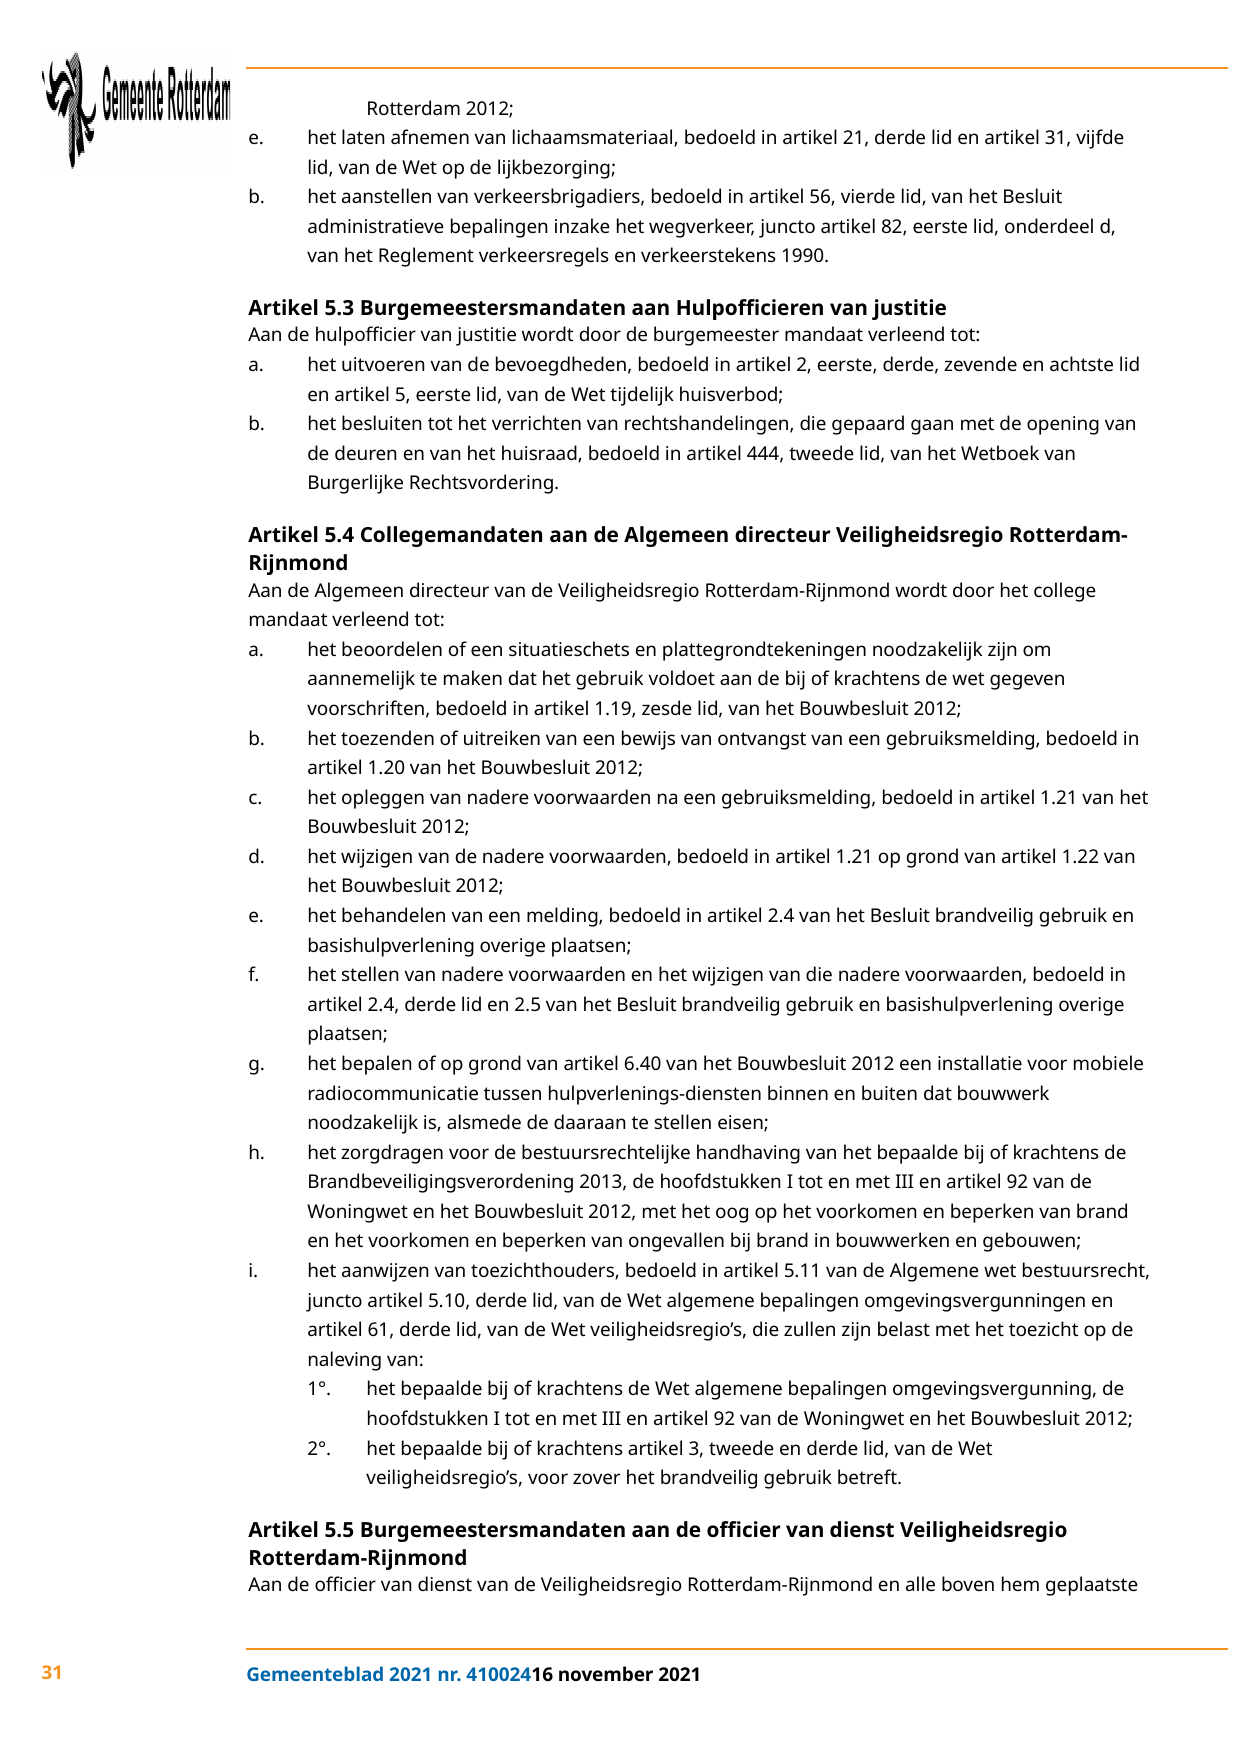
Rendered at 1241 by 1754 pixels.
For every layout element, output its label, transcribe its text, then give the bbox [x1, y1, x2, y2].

text Artikel 5.5 Burgemeestersmandaten aan de officier van dienst Veiligheidsregio Rotterdam-Rijnmond [248, 1515, 1152, 1572]
list het besluiten tot het verrichten van rechtshandelingen, die gepaard gaan met de opening van de deuren en van het huisraad, bedoeld in artikel 444, tweede lid, van het Wetboek van Burgerlijke Rechtsvordering. [248, 410, 1152, 495]
list Rotterdam 2012; [307, 95, 1152, 121]
list het laten afnemen van lichaamsmateriaal, bedoeld in artikel 21, derde lid en artikel 31, vijfde lid, van de Wet op de lijkbezorging; [248, 124, 1152, 180]
list het wijzigen van de nadere voorwaarden, bedoeld in artikel 1.21 op grond van artikel 1.22 van het Bouwbesluit 2012; [248, 843, 1152, 898]
list het opleggen van nadere voorwaarden na een gebruiksmelding, bedoeld in artikel 1.21 van het Bouwbesluit 2012; [248, 784, 1152, 839]
list het behandelen van een melding, bedoeld in artikel 2.4 van het Besluit brandveilig gebruik en basishulpverlening overige plaatsen; [248, 902, 1152, 957]
list het bepaalde bij of krachtens de Wet algemene bepalingen omgevingsvergunning, de hoofdstukken I tot en met III en artikel 92 van de Woningwet en het Bouwbesluit 2012; [307, 1376, 1152, 1431]
list het bepalen of op grond van artikel 6.40 van het Bouwbesluit 2012 een installatie voor mobiele radiocommunicatie tussen hulpverlenings-diensten binnen en buiten dat bouwwerk noodzakelijk is, alsmede de daaraan te stellen eisen; [248, 1050, 1152, 1135]
text Artikel 5.4 Collegemandaten aan de Algemeen directeur Veiligheidsregio Rotterdam-Rijnmond [248, 520, 1152, 577]
picture [41, 47, 231, 172]
text Aan de hulpofficier van justitie wordt door de burgemeester mandaat verleend tot: [248, 322, 1152, 347]
list het aanstellen van verkeersbrigadiers, bedoeld in artikel 56, vierde lid, van het Besluit administratieve bepalingen inzake het wegverkeer, juncto artikel 82, eerste lid, onderdeel d, van het Reglement verkeersregels en verkeerstekens 1990. [248, 183, 1152, 268]
text Aan de officier van dienst van de Veiligheidsregio Rotterdam-Rijnmond en alle boven hem geplaatste [248, 1572, 1152, 1597]
text Artikel 5.3 Burgemeestersmandaten aan Hulpofficieren van justitie [248, 293, 1152, 322]
list het stellen van nadere voorwaarden en het wijzigen van die nadere voorwaarden, bedoeld in artikel 2.4, derde lid en 2.5 van het Besluit brandveilig gebruik en basishulpverlening overige plaatsen; [248, 961, 1152, 1046]
list het bepaalde bij of krachtens artikel 3, tweede en derde lid, van de Wet veiligheidsregio’s, voor zover het brandveilig gebruik betreft. [307, 1435, 1152, 1490]
list het aanwijzen van toezichthouders, bedoeld in artikel 5.11 van de Algemene wet bestuursrecht, juncto artikel 5.10, derde lid, van de Wet algemene bepalingen omgevingsvergunningen en artikel 61, derde lid, van de Wet veiligheidsregio’s, die zullen zijn belast met het toezicht op de naleving van: [248, 1257, 1152, 1372]
list het toezenden of uitreiken van een bewijs van ontvangst van een gebruiksmelding, bedoeld in artikel 1.20 van het Bouwbesluit 2012; [248, 725, 1152, 780]
text Aan de Algemeen directeur van de Veiligheidsregio Rotterdam-Rijnmond wordt door het college mandaat verleend tot: [248, 577, 1152, 632]
list het zorgdragen voor de bestuursrechtelijke handhaving van het bepaalde bij of krachtens de Brandbeveiligingsverordening 2013, de hoofdstukken I tot en met III en artikel 92 van de Woningwet en het Bouwbesluit 2012, met het oog op het voorkomen en beperken van brand en het voorkomen en beperken van ongevallen bij brand in bouwwerken en gebouwen; [248, 1139, 1152, 1253]
list het beoordelen of een situatieschets en plattegrondtekeningen noodzakelijk zijn om aannemelijk te maken dat het gebruik voldoet aan de bij of krachtens de wet gegeven voorschriften, bedoeld in artikel 1.19, zesde lid, van het Bouwbesluit 2012; [248, 636, 1152, 721]
list het uitvoeren van de bevoegdheden, bedoeld in artikel 2, eerste, derde, zevende en achtste lid en artikel 5, eerste lid, van de Wet tijdelijk huisverbod; [248, 351, 1152, 406]
